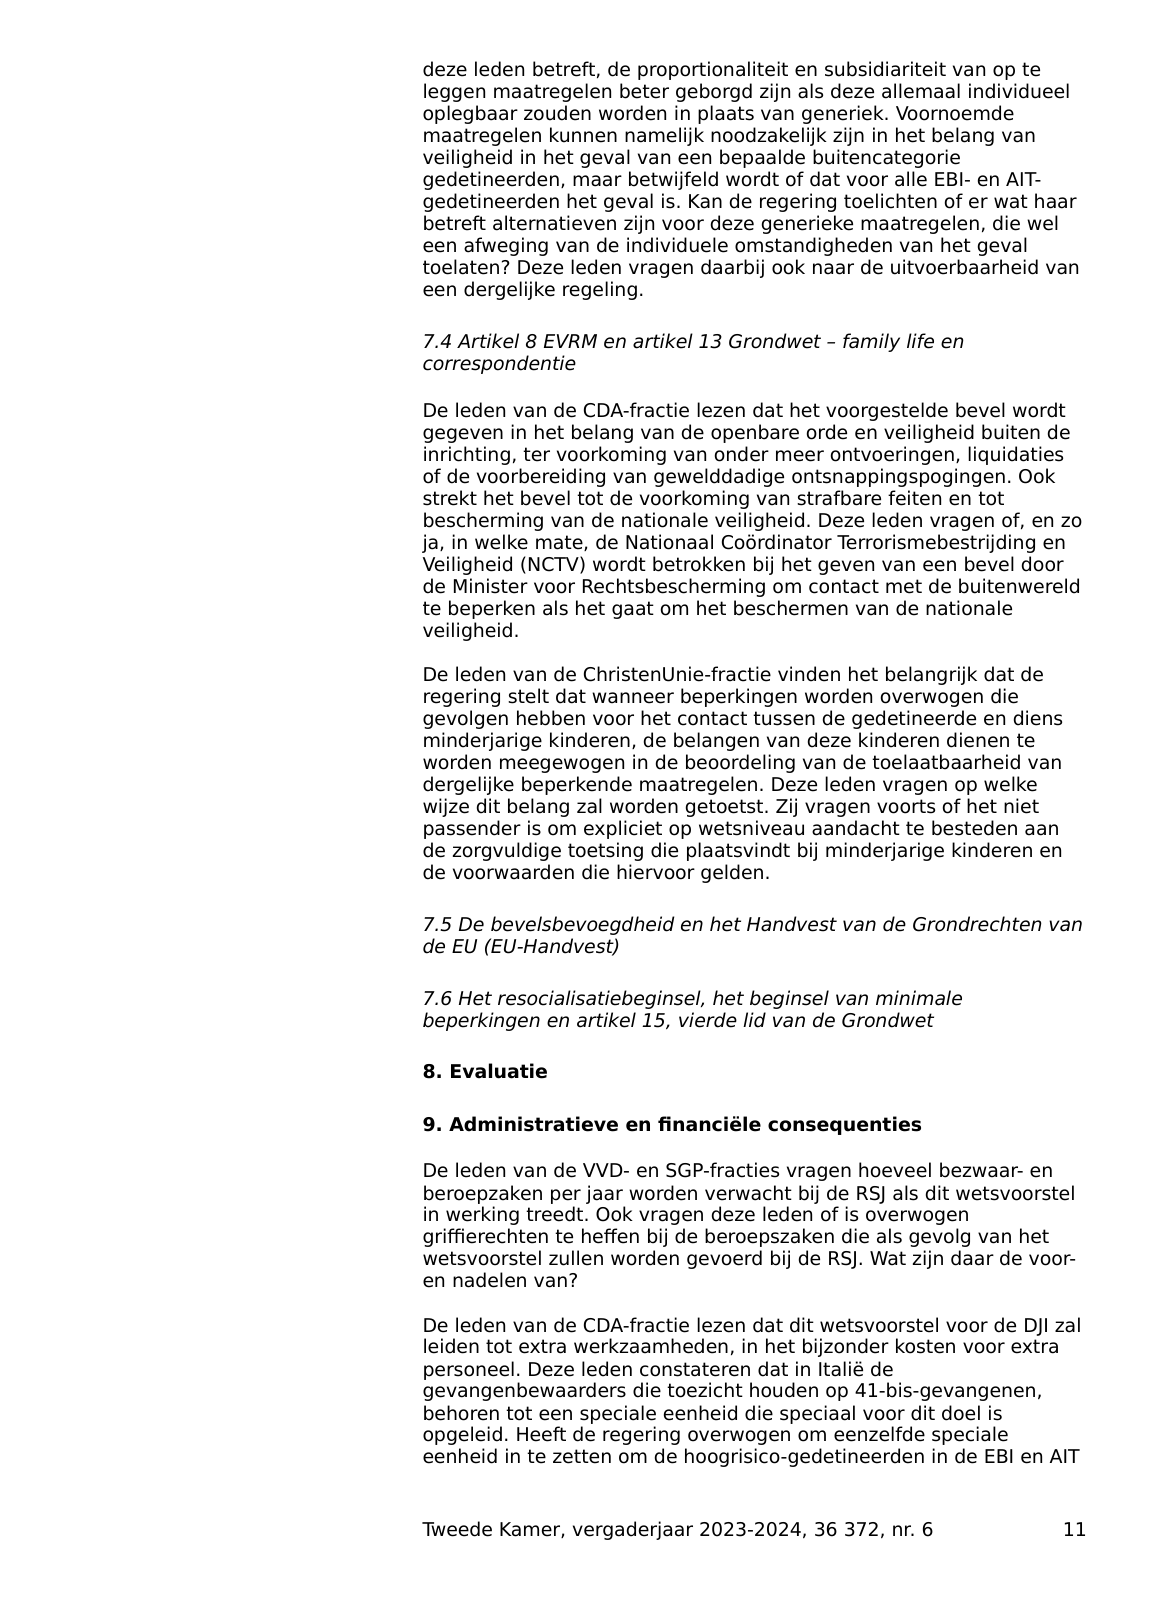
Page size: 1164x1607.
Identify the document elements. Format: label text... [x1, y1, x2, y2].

subtitle 7.5 De bevelsbevoegdheid en het Handvest van de Grondrechten van de EU (EU-Handvest) [422, 913, 1087, 957]
subtitle 7.4 Artikel 8 EVRM en artikel 13 Grondwet – family life en correspondentie [422, 331, 1087, 375]
subtitle 9. Administratieve en financiële consequenties [422, 1113, 1087, 1135]
text De leden van de ChristenUnie-fractie vinden het belangrijk dat de regering stelt dat wanneer beperkingen worden overwogen die gevolgen hebben voor het contact tussen de gedetineerde en diens minderjarige kinderen, de belangen van deze kinderen dienen te worden meegewogen in de beoordeling van de toelaatbaarheid van dergelijke beperkende maatregelen. Deze leden vragen op welke wijze dit belang zal worden getoetst. Zij vragen voorts of het niet passender is om expliciet op wetsniveau aandacht te besteden aan de zorgvuldige toetsing die plaatsvindt bij minderjarige kinderen en de voorwaarden die hiervoor gelden. [422, 664, 1087, 883]
subtitle 8. Evaluatie [422, 1061, 1087, 1083]
subtitle 7.6 Het resocialisatiebeginsel, het beginsel van minimale beperkingen en artikel 15, vierde lid van de Grondwet [422, 987, 1087, 1031]
text De leden van de CDA-fractie lezen dat dit wetsvoorstel voor de DJI zal leiden tot extra werkzaamheden, in het bijzonder kosten voor extra personeel. Deze leden constateren dat in Italië de gevangenbewaarders die toezicht houden op 41-bis-gevangenen, behoren tot een speciale eenheid die speciaal voor dit doel is opgeleid. Heeft de regering overwogen om eenzelfde speciale eenheid in te zetten om de hoogrisico-gedetineerden in de EBI en AIT [422, 1314, 1087, 1468]
text De leden van de CDA-fractie lezen dat het voorgestelde bevel wordt gegeven in het belang van de openbare orde en veiligheid buiten de inrichting, ter voorkoming van onder meer ontvoeringen, liquidaties of de voorbereiding van gewelddadige ontsnappingspogingen. Ook strekt het bevel tot de voorkoming van strafbare feiten en tot bescherming van de nationale veiligheid. Deze leden vragen of, en zo ja, in welke mate, de Nationaal Coördinator Terrorismebestrijding en Veiligheid (NCTV) wordt betrokken bij het geven van een bevel door de Minister voor Rechtsbescherming om contact met de buitenwereld te beperken als het gaat om het beschermen van de nationale veiligheid. [422, 400, 1087, 642]
text deze leden betreft, de proportionaliteit en subsidiariteit van op te leggen maatregelen beter geborgd zijn als deze allemaal individueel oplegbaar zouden worden in plaats van generiek. Voornoemde maatregelen kunnen namelijk noodzakelijk zijn in het belang van veiligheid in het geval van een bepaalde buitencategorie gedetineerden, maar betwijfeld wordt of dat voor alle EBI- en AIT-gedetineerden het geval is. Kan de regering toelichten of er wat haar betreft alternatieven zijn voor deze generieke maatregelen, die wel een afweging van de individuele omstandigheden van het geval toelaten? Deze leden vragen daarbij ook naar de uitvoerbaarheid van een dergelijke regeling. [422, 59, 1087, 301]
text De leden van de VVD- en SGP-fracties vragen hoeveel bezwaar- en beroepzaken per jaar worden verwacht bij de RSJ als dit wetsvoorstel in werking treedt. Ook vragen deze leden of is overwogen griffierechten te heffen bij de beroepszaken die als gevolg van het wetsvoorstel zullen worden gevoerd bij de RSJ. Wat zijn daar de voor- en nadelen van? [422, 1160, 1087, 1292]
